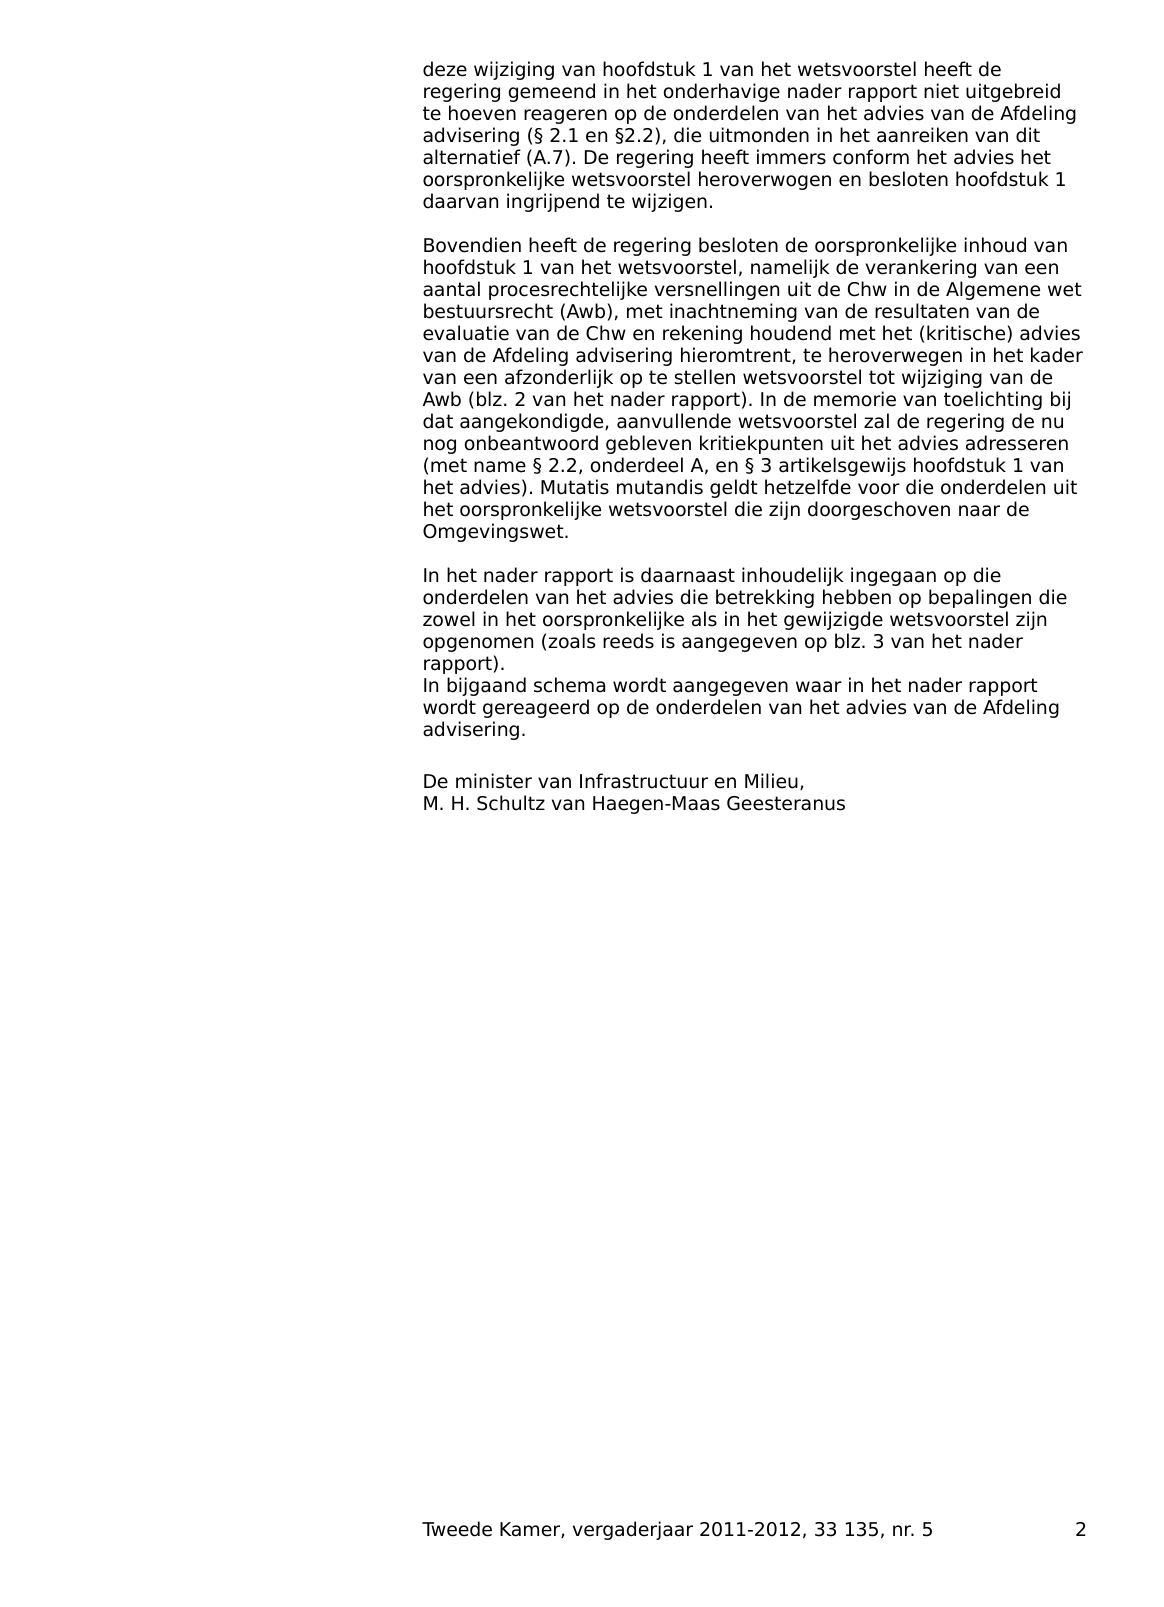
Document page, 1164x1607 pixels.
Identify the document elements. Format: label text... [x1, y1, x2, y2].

text Bovendien heeft de regering besloten de oorspronkelijke inhoud van hoofdstuk 1 van het wetsvoorstel, namelijk de verankering van een aantal procesrechtelijke versnellingen uit de Chw in de Algemene wet bestuursrecht (Awb), met inachtneming van de resultaten van de evaluatie van de Chw en rekening houdend met het (kritische) advies van de Afdeling advisering hieromtrent, te heroverwegen in het kader van een afzonderlijk op te stellen wetsvoorstel tot wijziging van de Awb (blz. 2 van het nader rapport). In de memorie van toelichting bij dat aangekondigde, aanvullende wetsvoorstel zal de regering de nu nog onbeantwoord gebleven kritiekpunten uit het advies adresseren (met name § 2.2, onderdeel A, en § 3 artikelsgewijs hoofdstuk 1 van het advies). Mutatis mutandis geldt hetzelfde voor die onderdelen uit het oorspronkelijke wetsvoorstel die zijn doorgeschoven naar de Omgevingswet. [422, 235, 1087, 543]
text In het nader rapport is daarnaast inhoudelijk ingegaan op die onderdelen van het advies die betrekking hebben op bepalingen die zowel in het oorspronkelijke als in het gewijzigde wetsvoorstel zijn opgenomen (zoals reeds is aangegeven op blz. 3 van het nader rapport). [422, 565, 1087, 675]
text In bijgaand schema wordt aangegeven waar in het nader rapport wordt gereageerd op de onderdelen van het advies van de Afdeling advisering. [422, 675, 1087, 741]
text deze wijziging van hoofdstuk 1 van het wetsvoorstel heeft de regering gemeend in het onderhavige nader rapport niet uitgebreid te hoeven reageren op de onderdelen van het advies van de Afdeling advisering (§ 2.1 en §2.2), die uitmonden in het aanreiken van dit alternatief (A.7). De regering heeft immers conform het advies het oorspronkelijke wetsvoorstel heroverwogen en besloten hoofdstuk 1 daarvan ingrijpend te wijzigen. [422, 59, 1087, 213]
text De minister van Infrastructuur en Milieu, M. H. Schultz van Haegen-Maas Geesteranus [422, 771, 1087, 815]
